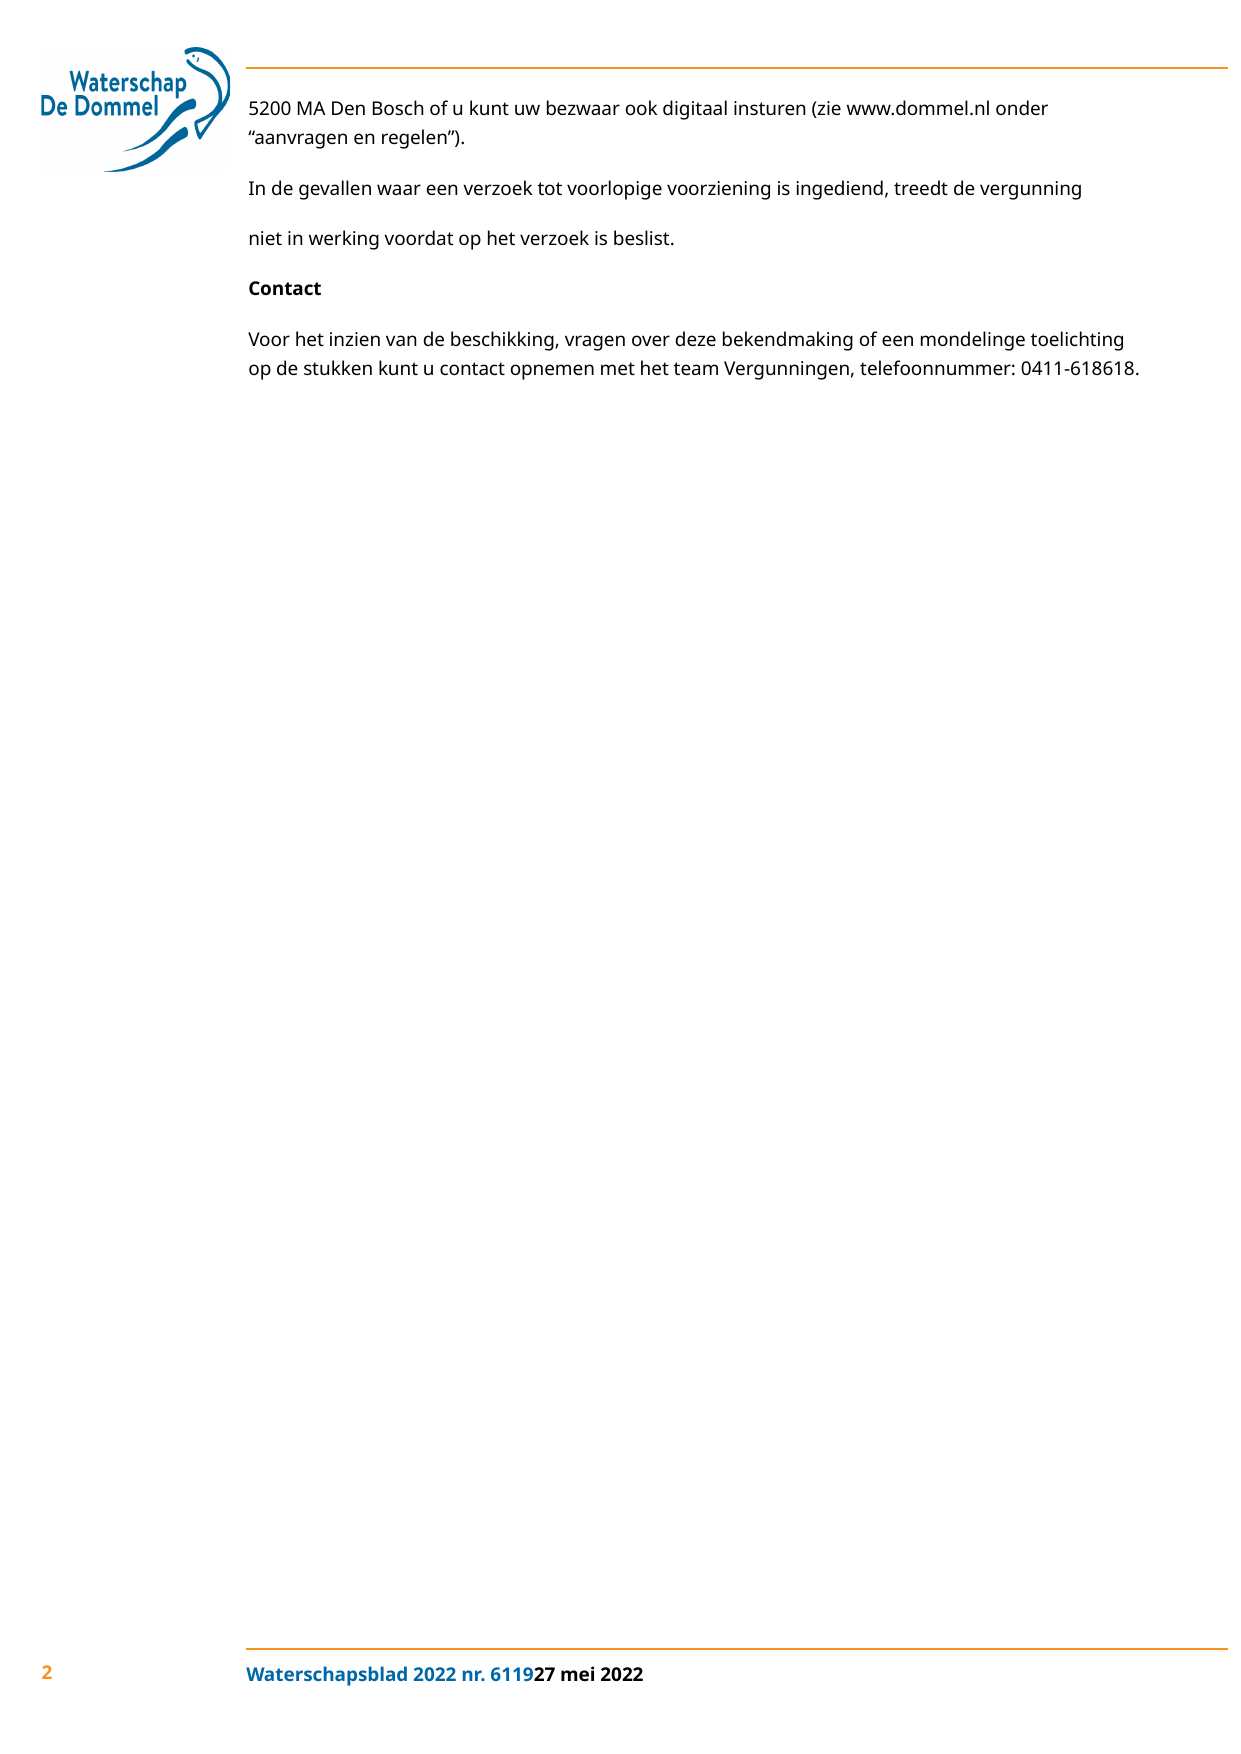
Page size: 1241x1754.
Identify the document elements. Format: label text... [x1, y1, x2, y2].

text In de gevallen waar een verzoek tot voorlopige voorziening is ingediend, treedt de vergunning [248, 175, 1152, 201]
picture [204, 47, 231, 76]
picture [41, 47, 231, 172]
text 5200 MA Den Bosch of u kunt uw bezwaar ook digitaal insturen (zie www.dommel.nl onder “aanvragen en regelen”). [248, 95, 1152, 150]
text Contact [248, 276, 1152, 301]
text niet in werking voordat op het verzoek is beslist. [248, 225, 1152, 251]
picture [198, 118, 210, 131]
picture [45, 99, 51, 111]
text Voor het inzien van de beschikking, vragen over deze bekendmaking of een mondelinge toelichting op de stukken kunt u contact opnemen met het team Vergunningen, telefoonnummer: 0411-618618. [248, 326, 1152, 381]
